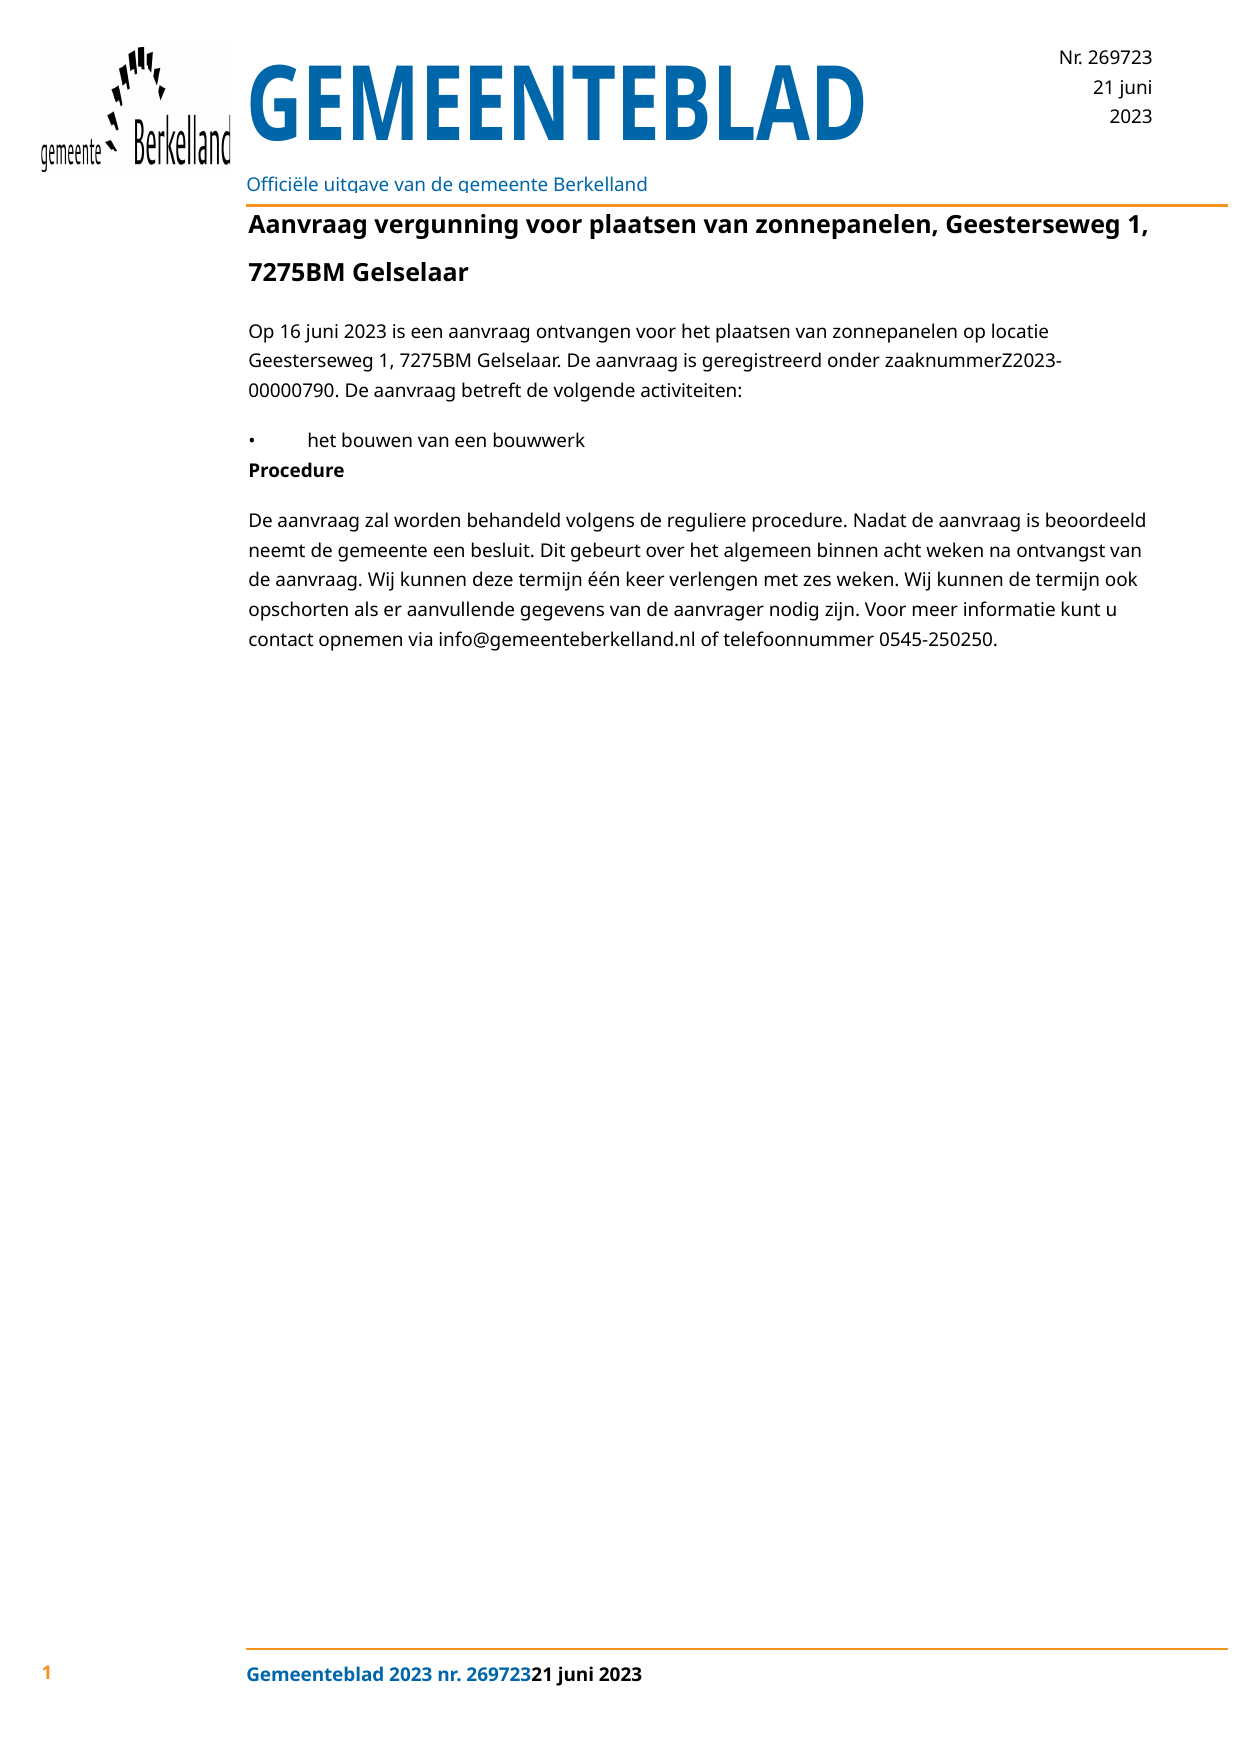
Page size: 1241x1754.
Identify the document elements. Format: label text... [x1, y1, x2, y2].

text Aanvraag vergunning voor plaatsen van zonnepanelen, Geesterseweg 1, 7275BM Gelselaar [248, 207, 1152, 288]
list het bouwen van een bouwwerk [248, 427, 1152, 453]
text Op 16 juni 2023 is een aanvraag ontvangen voor het plaatsen van zonnepanelen op locatie Geesterseweg 1, 7275BM Gelselaar. De aanvraag is geregistreerd onder zaaknummerZ2023-00000790. De aanvraag betreft de volgende activiteiten: [248, 318, 1152, 403]
text De aanvraag zal worden behandeld volgens de reguliere procedure. Nadat de aanvraag is beoordeeld neemt de gemeente een besluit. Dit gebeurt over het algemeen binnen acht weken na ontvangst van de aanvraag. Wij kunnen deze termijn één keer verlengen met zes weken. Wij kunnen de termijn ook opschorten als er aanvullende gegevens van de aanvrager nodig zijn. Voor meer informatie kunt u contact opnemen via info@gemeenteberkelland.nl of telefoonnummer 0545-250250. [248, 507, 1152, 652]
text Procedure [248, 457, 1152, 483]
picture [41, 47, 231, 172]
